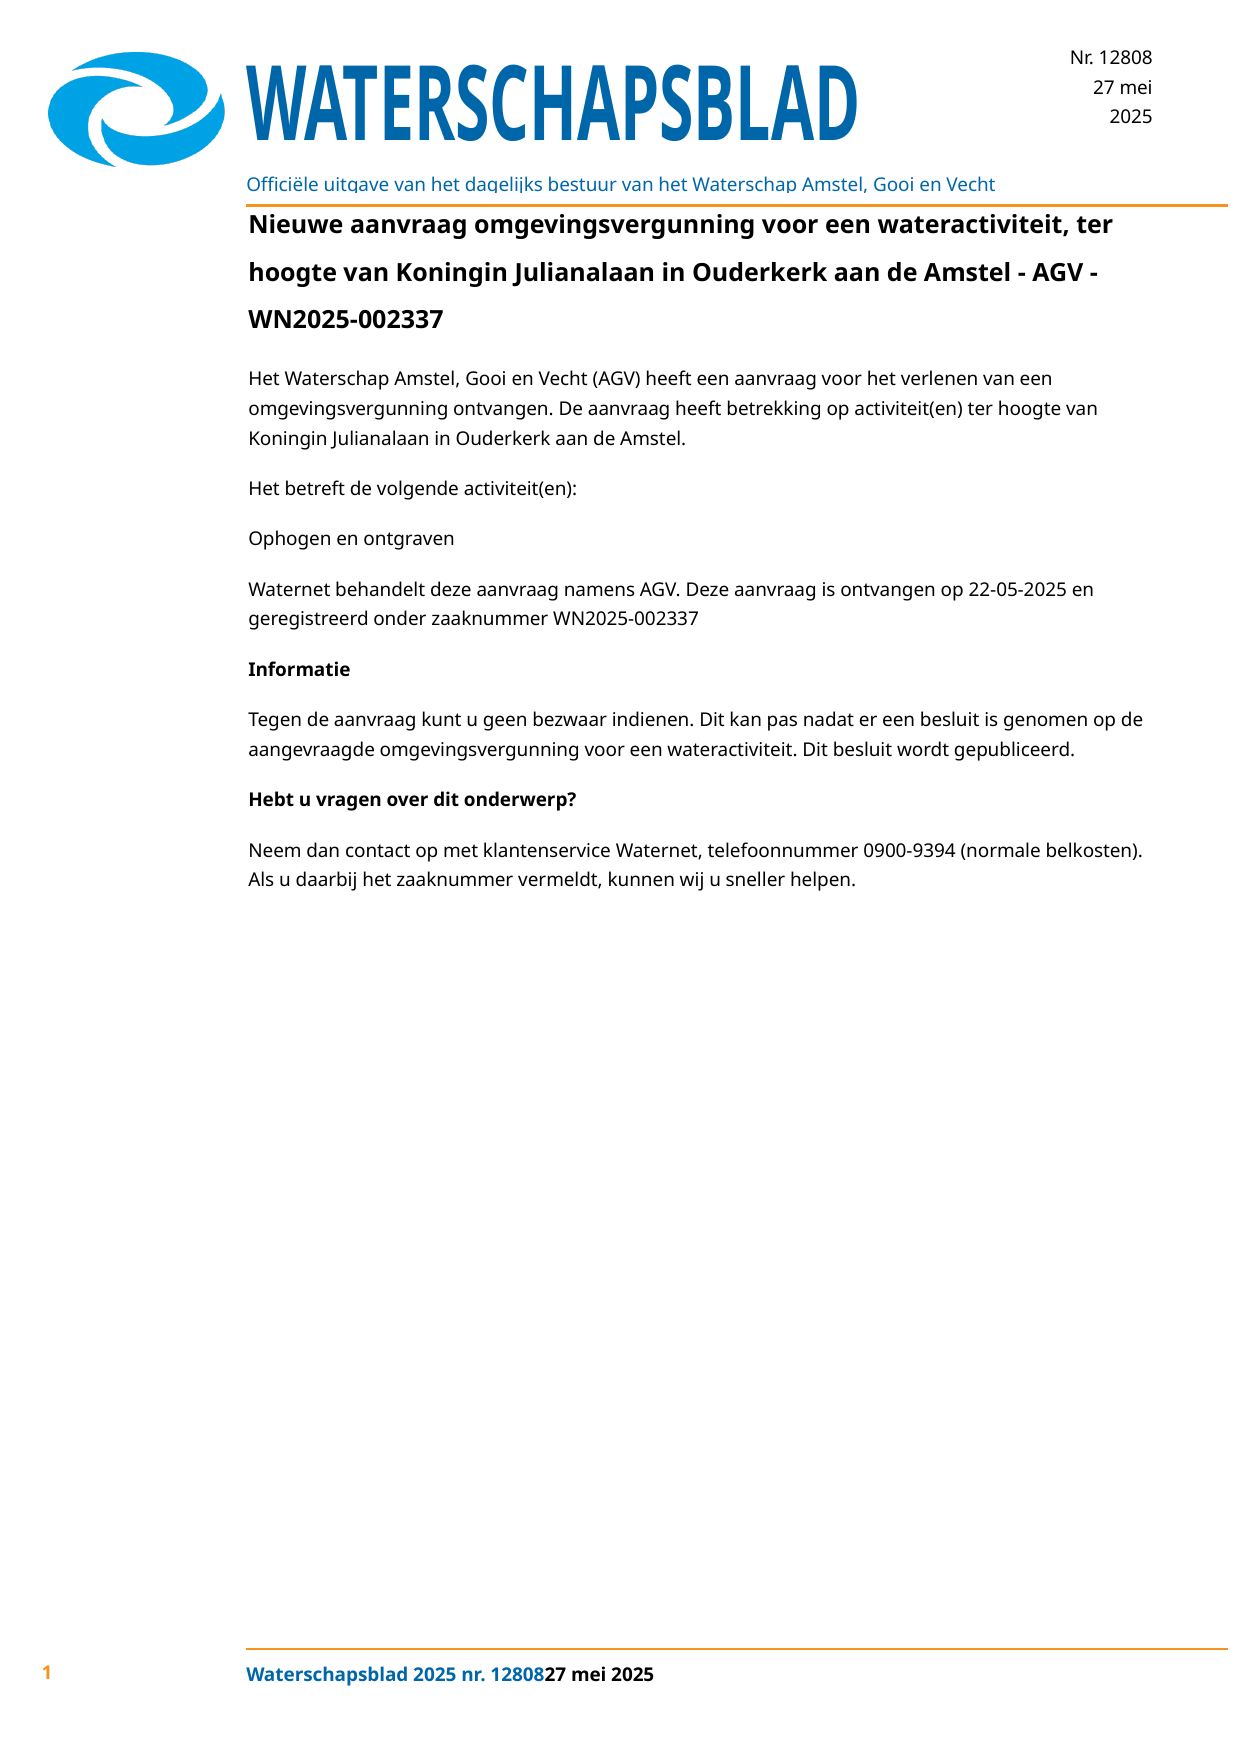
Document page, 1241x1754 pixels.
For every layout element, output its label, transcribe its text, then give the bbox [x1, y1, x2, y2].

text Waternet behandelt deze aanvraag namens AGV. Deze aanvraag is ontvangen op 22-05-2025 en geregistreerd onder zaaknummer WN2025-002337 [248, 576, 1152, 631]
text Informatie [248, 656, 1152, 682]
picture [41, 47, 231, 172]
text Het Waterschap Amstel, Gooi en Vecht (AGV) heeft een aanvraag voor het verlenen van een omgevingsvergunning ontvangen. De aanvraag heeft betrekking op activiteit(en) ter hoogte van Koningin Julianalaan in Ouderkerk aan de Amstel. [248, 366, 1152, 450]
text Ophogen en ontgraven [248, 526, 1152, 551]
text Neem dan contact op met klantenservice Waternet, telefoonnummer 0900-9394 (normale belkosten). Als u daarbij het zaaknummer vermeldt, kunnen wij u sneller helpen. [248, 837, 1152, 892]
text Tegen de aanvraag kunt u geen bezwaar indienen. Dit kan pas nadat er een besluit is genomen op de aangevraagde omgevingsvergunning voor een wateractiviteit. Dit besluit wordt gepubliceerd. [248, 706, 1152, 762]
text Het betreft de volgende activiteit(en): [248, 475, 1152, 501]
text Hebt u vragen over dit onderwerp? [248, 786, 1152, 812]
text Nieuwe aanvraag omgevingsvergunning voor een wateractiviteit, ter hoogte van Koningin Julianalaan in Ouderkerk aan de Amstel - AGV - WN2025-002337 [248, 207, 1152, 336]
